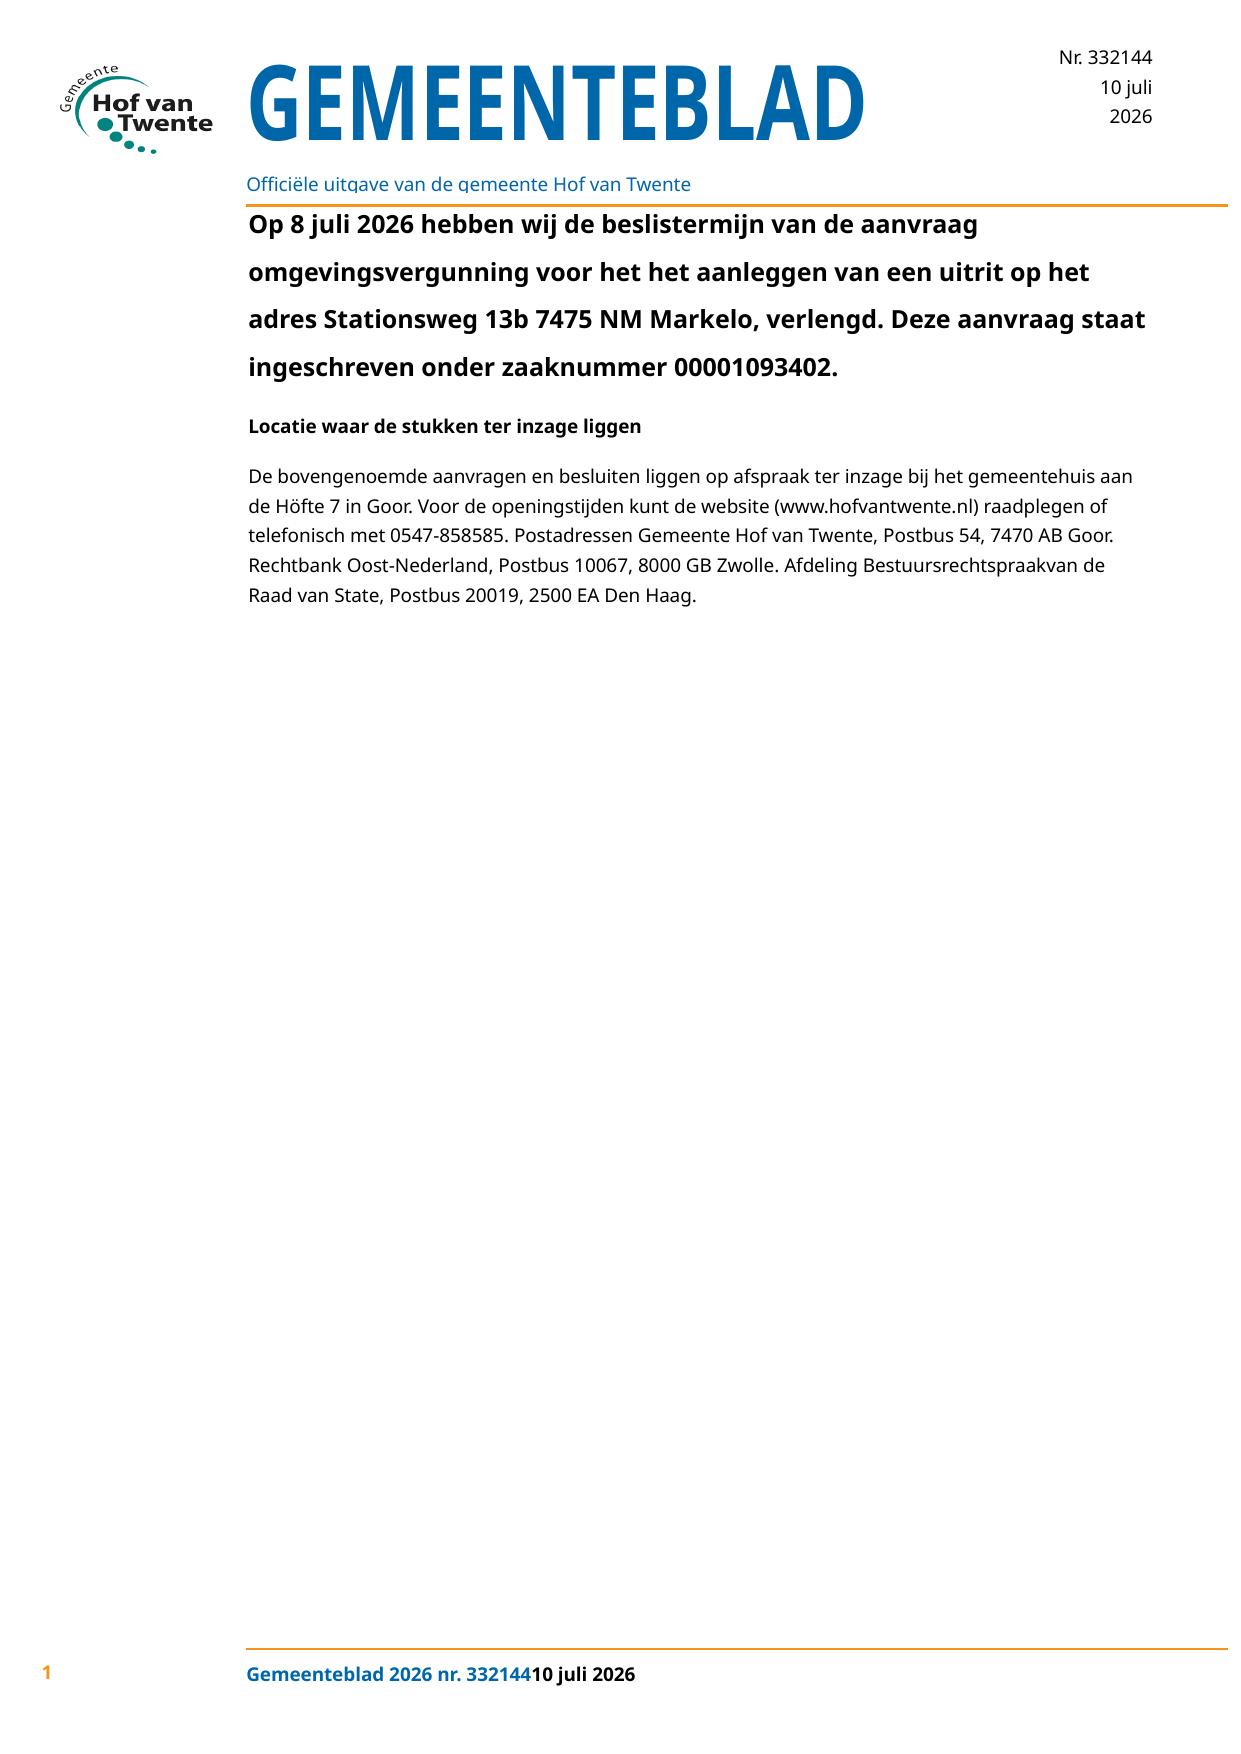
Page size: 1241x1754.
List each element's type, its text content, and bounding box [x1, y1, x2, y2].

text Locatie waar de stukken ter inzage liggen [248, 413, 1152, 439]
text De bovengenoemde aanvragen en besluiten liggen op afspraak ter inzage bij het gemeentehuis aan de Höfte 7 in Goor. Voor de openingstijden kunt de website (www.hofvantwente.nl) raadplegen of telefonisch met 0547-858585. Postadressen Gemeente Hof van Twente, Postbus 54, 7470 AB Goor. Rechtbank Oost-Nederland, Postbus 10067, 8000 GB Zwolle. Afdeling Bestuursrechtspraakvan de Raad van State, Postbus 20019, 2500 EA Den Haag. [248, 463, 1152, 608]
text Op 8 juli 2026 hebben wij de beslistermijn van de aanvraag omgevingsvergunning voor het het aanleggen van een uitrit op het adres Stationsweg 13b 7475 NM Markelo, verlengd. Deze aanvraag staat ingeschreven onder zaaknummer 00001093402. [248, 207, 1152, 384]
picture [41, 47, 231, 172]
